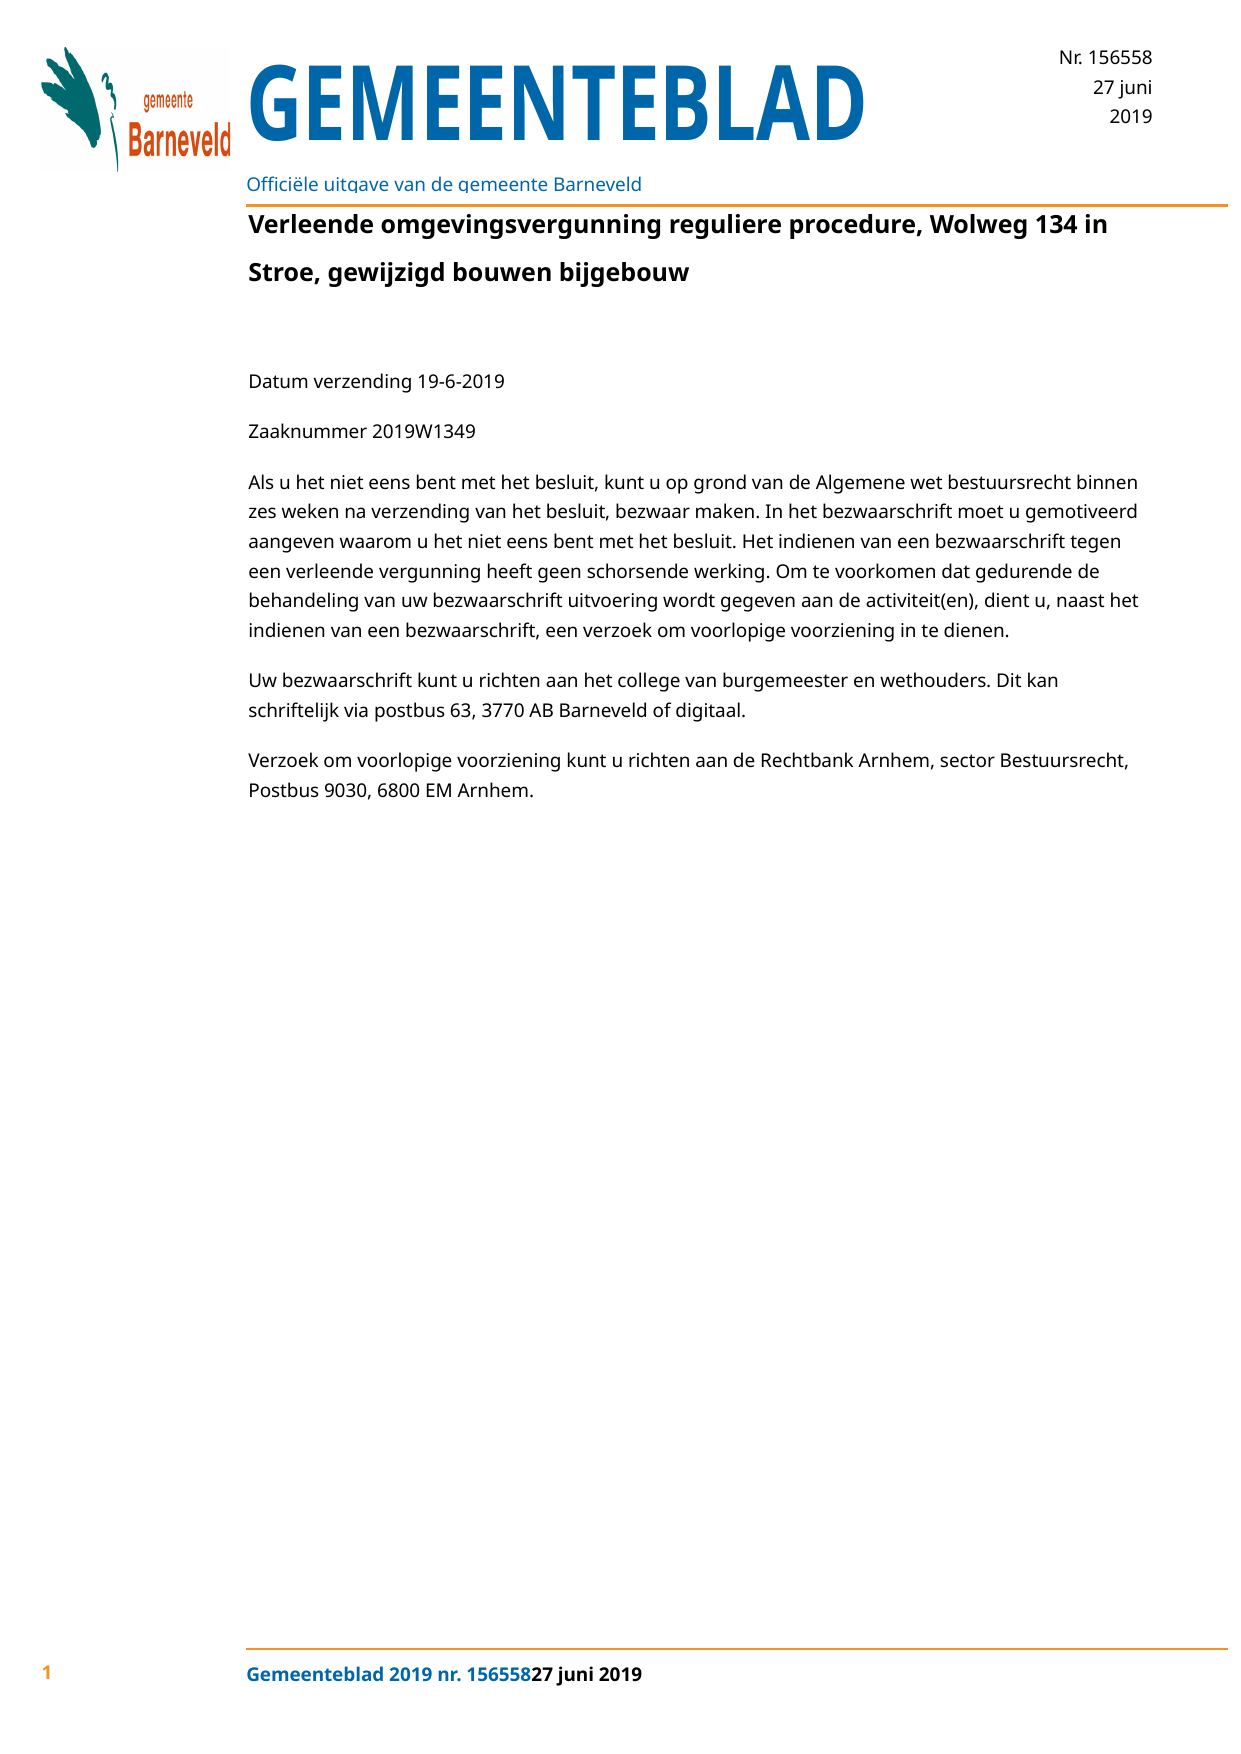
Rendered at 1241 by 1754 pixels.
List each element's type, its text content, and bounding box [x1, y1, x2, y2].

text Verzoek om voorlopige voorziening kunt u richten aan de Rechtbank Arnhem, sector Bestuursrecht, Postbus 9030, 6800 EM Arnhem. [248, 747, 1152, 803]
text Als u het niet eens bent met het besluit, kunt u op grond van de Algemene wet bestuursrecht binnen zes weken na verzending van het besluit, bezwaar maken. In het bezwaarschrift moet u gemotiveerd aangeven waarom u het niet eens bent met het besluit. Het indienen van een bezwaarschrift tegen een verleende vergunning heeft geen schorsende werking. Om te voorkomen dat gedurende de behandeling van uw bezwaarschrift uitvoering wordt gegeven aan de activiteit(en), dient u, naast het indienen van een bezwaarschrift, een verzoek om voorlopige voorziening in te dienen. [248, 469, 1152, 643]
text Zaaknummer 2019W1349 [248, 419, 1152, 444]
text Datum verzending 19-6-2019 [248, 368, 1152, 394]
text Verleende omgevingsvergunning reguliere procedure, Wolweg 134 in Stroe, gewijzigd bouwen bijgebouw [248, 207, 1152, 288]
picture [41, 47, 231, 172]
text Uw bezwaarschrift kunt u richten aan het college van burgemeester en wethouders. Dit kan schriftelijk via postbus 63, 3770 AB Barneveld of digitaal. [248, 667, 1152, 723]
